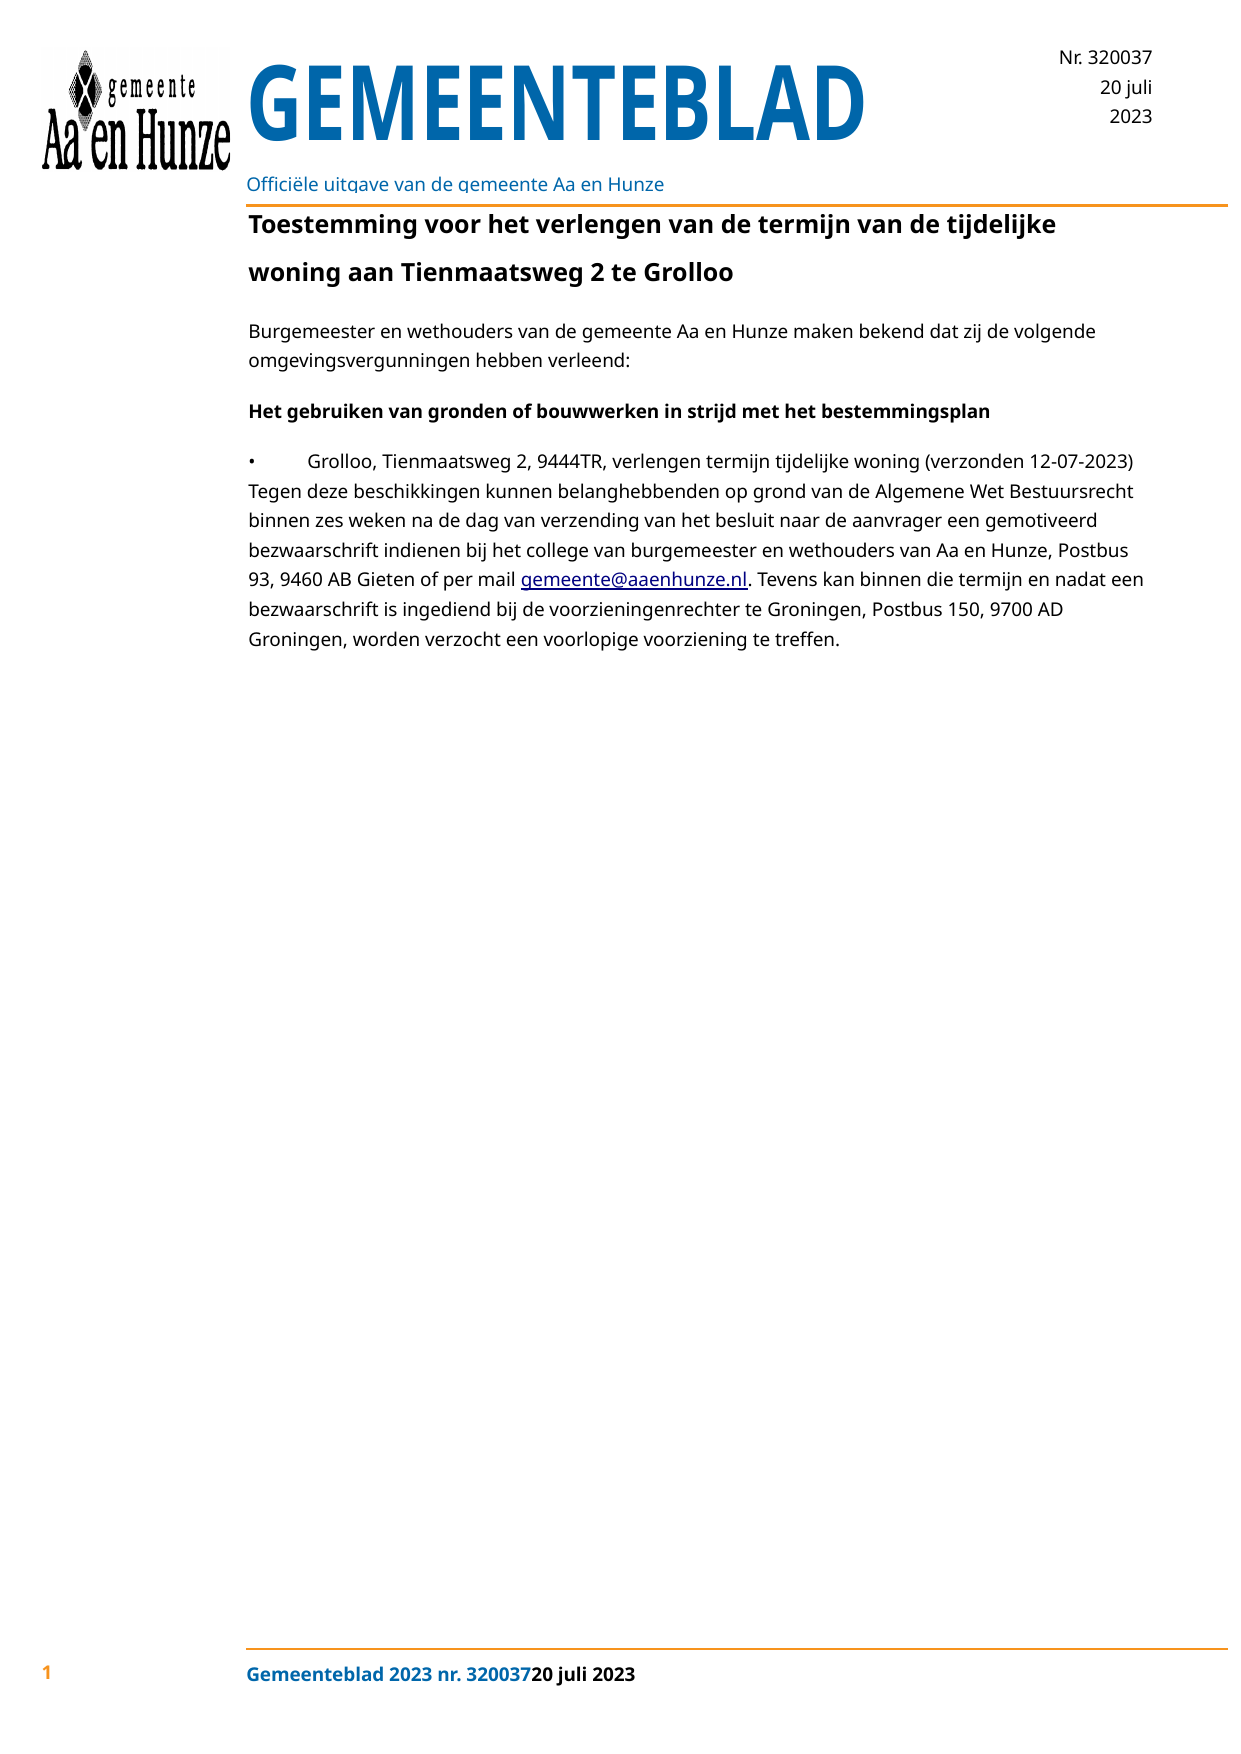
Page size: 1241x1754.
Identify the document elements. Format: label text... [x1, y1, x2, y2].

picture [41, 47, 231, 172]
text Burgemeester en wethouders van de gemeente Aa en Hunze maken bekend dat zij de volgende omgevingsvergunningen hebben verleend: [248, 318, 1152, 373]
text Het gebruiken van gronden of bouwwerken in strijd met het bestemmingsplan [248, 398, 1152, 424]
text Tegen deze beschikkingen kunnen belanghebbenden op grond van de Algemene Wet Bestuursrecht binnen zes weken na de dag van verzending van het besluit naar de aanvrager een gemotiveerd bezwaarschrift indienen bij het college van burgemeester en wethouders van Aa en Hunze, Postbus 93, 9460 AB Gieten of per mail gemeente@aaenhunze.nl. Tevens kan binnen die termijn en nadat een bezwaarschrift is ingediend bij de voorzieningenrechter te Groningen, Postbus 150, 9700 AD Groningen, worden verzocht een voorlopige voorziening te treffen. [248, 478, 1152, 652]
text Toestemming voor het verlengen van de termijn van de tijdelijke woning aan Tienmaatsweg 2 te Grolloo [248, 207, 1152, 288]
list Grolloo, Tienmaatsweg 2, 9444TR, verlengen termijn tijdelijke woning (verzonden 12-07-2023) [248, 448, 1152, 474]
